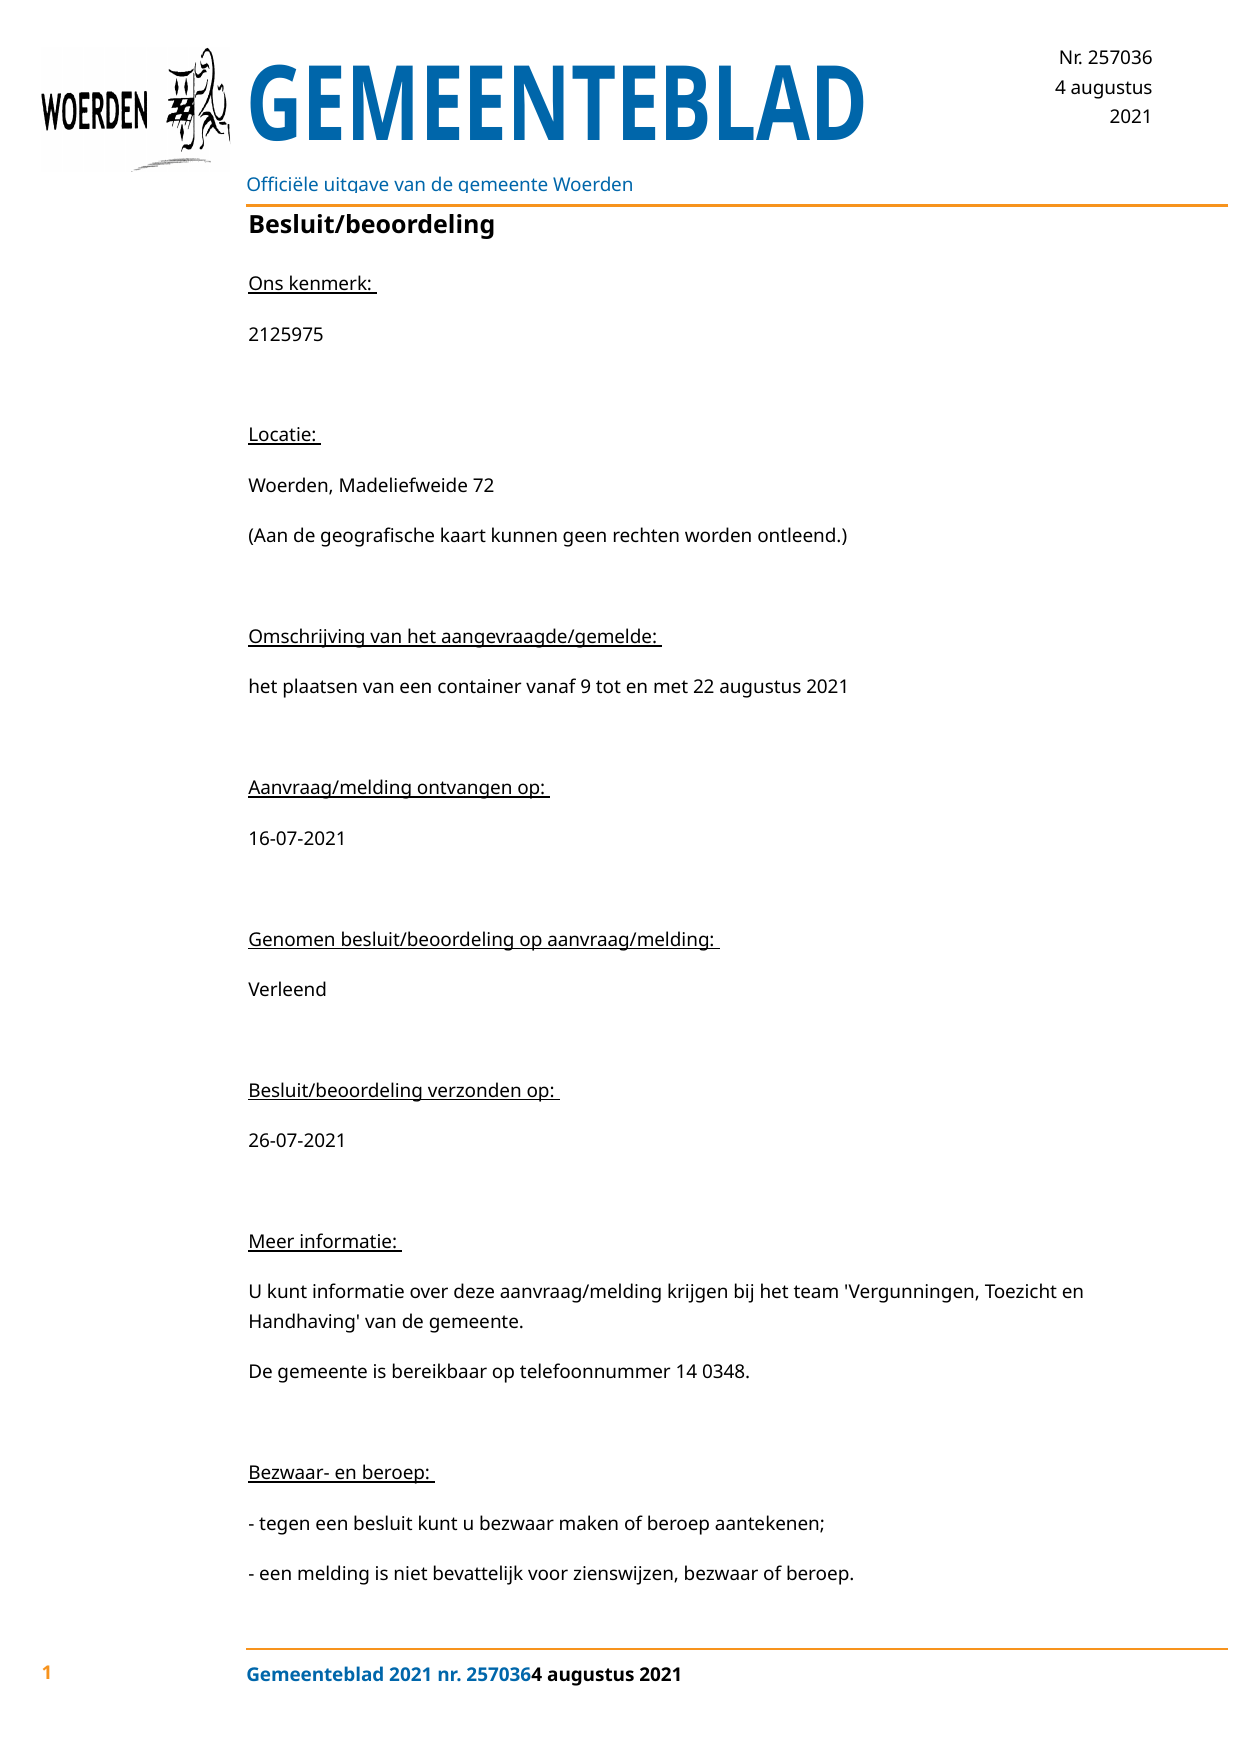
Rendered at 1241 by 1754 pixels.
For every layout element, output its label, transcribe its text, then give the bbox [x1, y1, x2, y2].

text Ons kenmerk: [248, 270, 1152, 296]
text Besluit/beoordeling verzonden op: [248, 1077, 1152, 1103]
text - tegen een besluit kunt u bezwaar maken of beroep aantekenen; [248, 1510, 1152, 1536]
text Meer informatie: [248, 1228, 1152, 1254]
text 26-07-2021 [248, 1127, 1152, 1153]
text Genomen besluit/beoordeling op aanvraag/melding: [248, 926, 1152, 951]
text Aanvraag/melding ontvangen op: [248, 774, 1152, 800]
text Besluit/beoordeling [248, 207, 1152, 241]
text 16-07-2021 [248, 825, 1152, 851]
text (Aan de geografische kaart kunnen geen rechten worden ontleend.) [248, 522, 1152, 548]
text het plaatsen van een container vanaf 9 tot en met 22 augustus 2021 [248, 674, 1152, 699]
picture [41, 47, 231, 172]
text Woerden, Madeliefweide 72 [248, 472, 1152, 498]
text U kunt informatie over deze aanvraag/melding krijgen bij het team 'Vergunningen, Toezicht en Handhaving' van de gemeente. [248, 1279, 1152, 1334]
text Locatie: [248, 422, 1152, 447]
text De gemeente is bereikbaar op telefoonnummer 14 0348. [248, 1359, 1152, 1384]
text Omschrijving van het aangevraagde/gemelde: [248, 623, 1152, 649]
text Verleend [248, 976, 1152, 1002]
text Bezwaar- en beroep: [248, 1459, 1152, 1485]
text - een melding is niet bevattelijk voor zienswijzen, bezwaar of beroep. [248, 1560, 1152, 1586]
text 2125975 [248, 321, 1152, 346]
